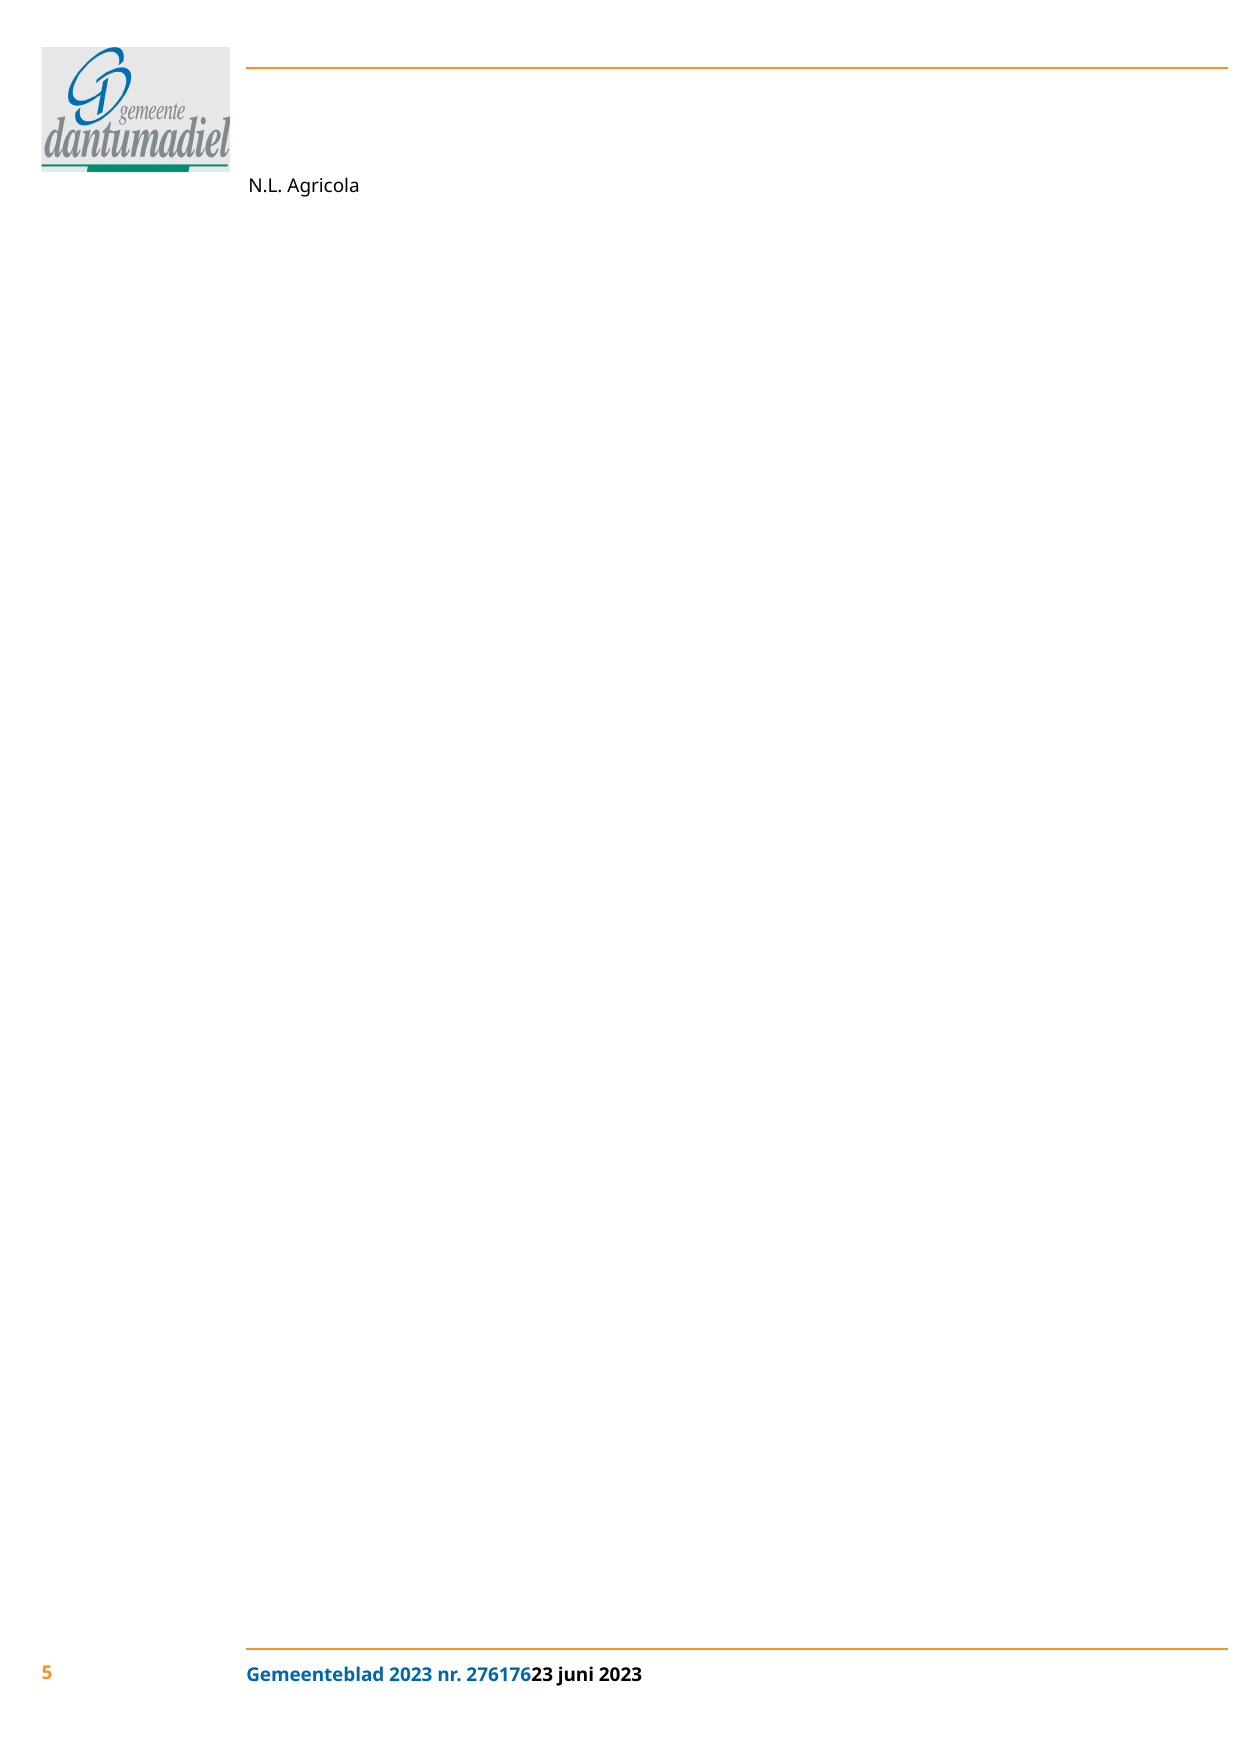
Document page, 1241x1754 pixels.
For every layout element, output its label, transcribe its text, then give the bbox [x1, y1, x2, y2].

text N.L. Agricola [248, 172, 1152, 198]
picture [41, 47, 231, 172]
